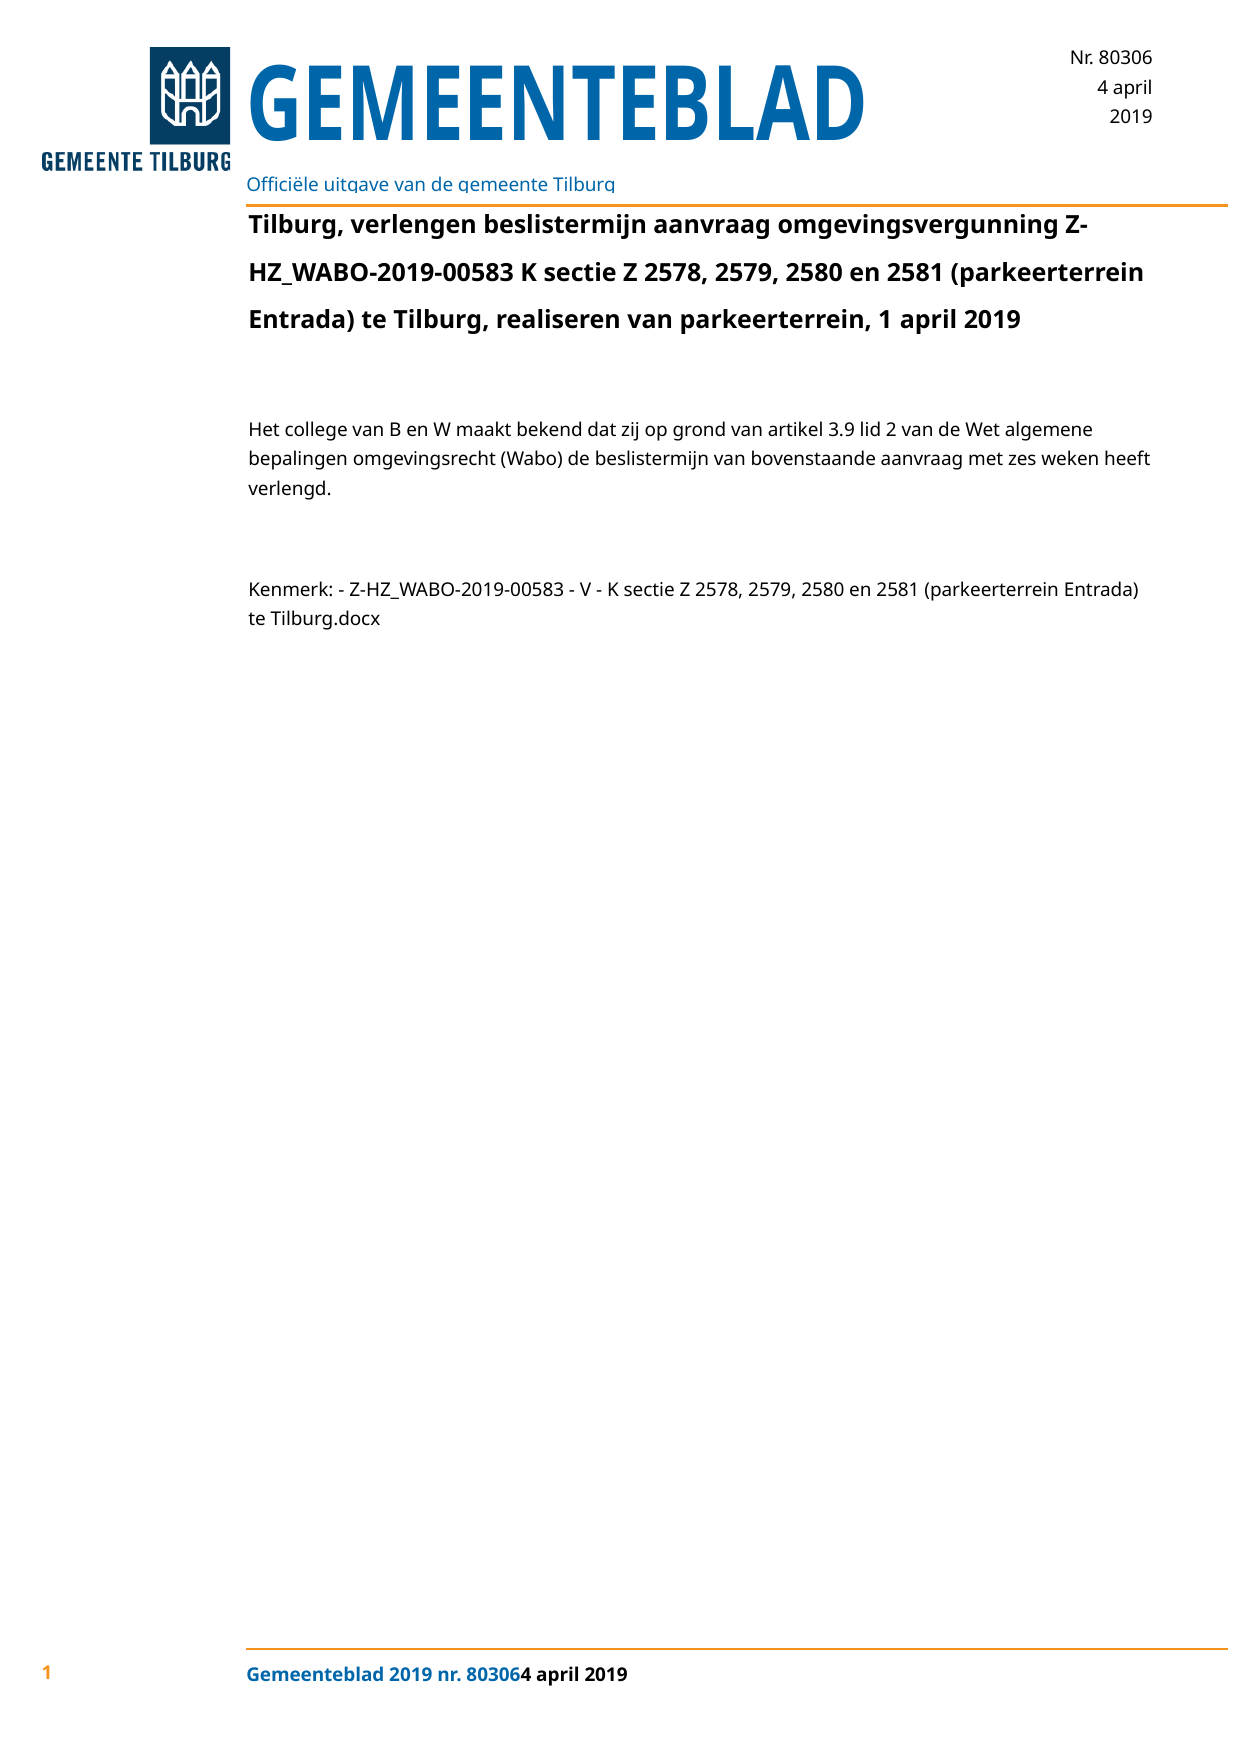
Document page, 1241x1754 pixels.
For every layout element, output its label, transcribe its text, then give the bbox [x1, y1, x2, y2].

text Kenmerk: - Z-HZ_WABO-2019-00583 - V - K sectie Z 2578, 2579, 2580 en 2581 (parkeerterrein Entrada) te Tilburg.docx [248, 576, 1152, 631]
text Tilburg, verlengen beslistermijn aanvraag omgevingsvergunning Z-HZ_WABO-2019-00583 K sectie Z 2578, 2579, 2580 en 2581 (parkeerterrein Entrada) te Tilburg, realiseren van parkeerterrein, 1 april 2019 [248, 207, 1152, 336]
text Het college van B en W maakt bekend dat zij op grond van artikel 3.9 lid 2 van de Wet algemene bepalingen omgevingsrecht (Wabo) de beslistermijn van bovenstaande aanvraag met zes weken heeft verlengd. [248, 416, 1152, 501]
picture [41, 47, 231, 172]
